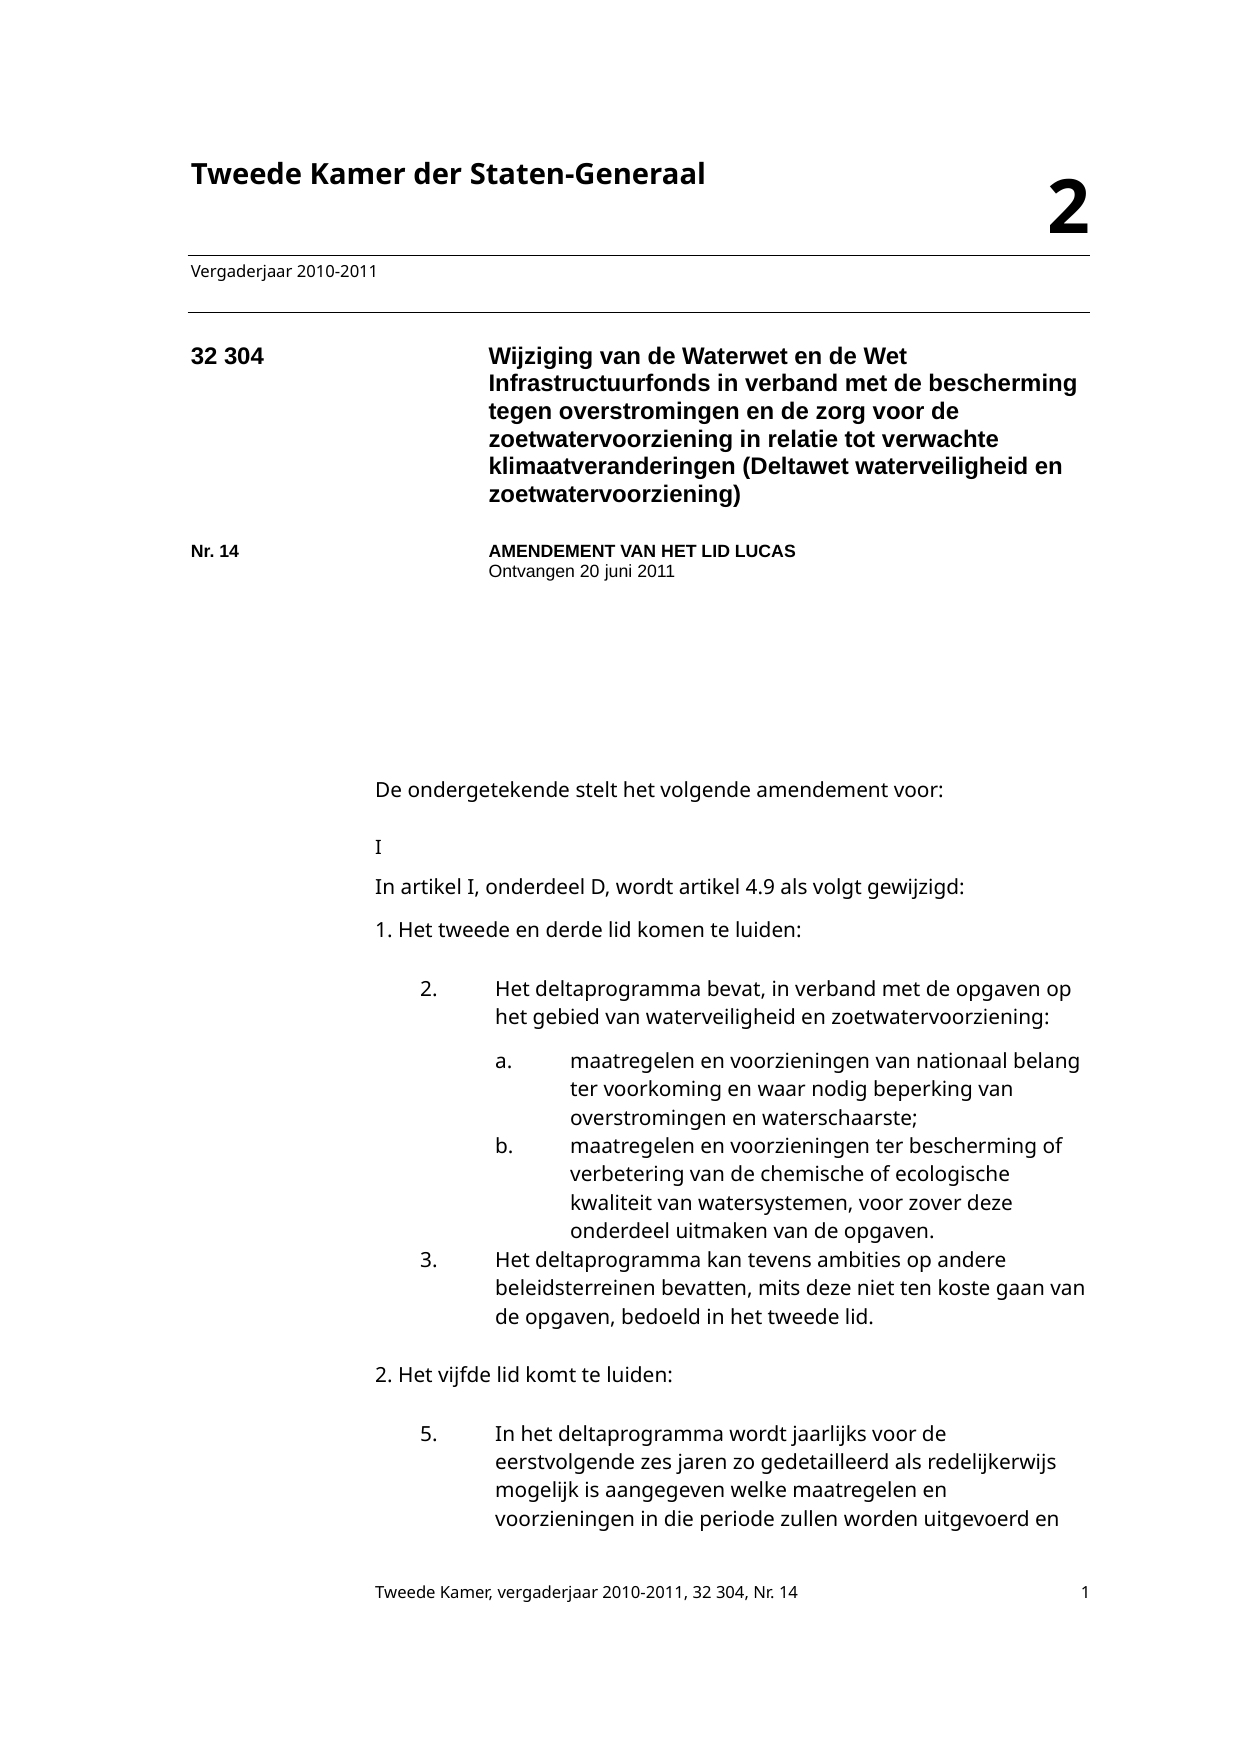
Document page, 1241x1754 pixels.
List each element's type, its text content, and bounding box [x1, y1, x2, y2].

list In het deltaprogramma wordt jaarlijks voor de eerstvolgende zes jaren zo gedetailleerd als redelijkerwijs mogelijk is aangegeven welke maatregelen en voorzieningen in die periode zullen worden uitgevoerd en [420, 1419, 1090, 1532]
table_cell [485, 313, 1090, 339]
list Het deltaprogramma bevat, in verband met de opgaven op het gebied van waterveiligheid en zoetwatervoorziening: [420, 974, 1090, 1031]
text 1. Het tweede en derde lid komen te luiden: [375, 916, 1090, 944]
table_header 2 [910, 150, 1090, 255]
table_cell Vergaderjaar 2010-2011 [188, 256, 485, 312]
table_cell 32 304 [188, 339, 485, 537]
table_cell Nr. 14 [188, 538, 485, 656]
list maatregelen en voorzieningen van nationaal belang ter voorkoming en waar nodig beperking van overstromingen en waterschaarste; [495, 1046, 1090, 1131]
table_cell AMENDEMENT VAN HET LID LUCAS Ontvangen 20 juni 2011 [485, 538, 1090, 656]
text I [375, 833, 1090, 860]
table_cell [188, 313, 485, 339]
table_cell Wijziging van de Waterwet en de Wet Infrastructuurfonds in verband met de bescherming tegen overstromingen en de zorg voor de zoetwatervoorziening in relatie tot verwachte klimaatveranderingen (Deltawet waterveiligheid en zoetwatervoorziening) [485, 339, 1090, 537]
text De ondergetekende stelt het volgende amendement voor: [375, 775, 1090, 803]
table_cell [485, 256, 1090, 312]
list maatregelen en voorzieningen ter bescherming of verbetering van de chemische of ecologische kwaliteit van watersystemen, voor zover deze onderdeel uitmaken van de opgaven. [495, 1131, 1090, 1245]
text In artikel I, onderdeel D, wordt artikel 4.9 als volgt gewijzigd: [375, 872, 1090, 901]
table_header Tweede Kamer der Staten-Generaal [188, 150, 909, 255]
list Het deltaprogramma kan tevens ambities op andere beleidsterreinen bevatten, mits deze niet ten koste gaan van de opgaven, bedoeld in het tweede lid. [420, 1245, 1090, 1330]
text 2. Het vijfde lid komt te luiden: [375, 1360, 1090, 1389]
